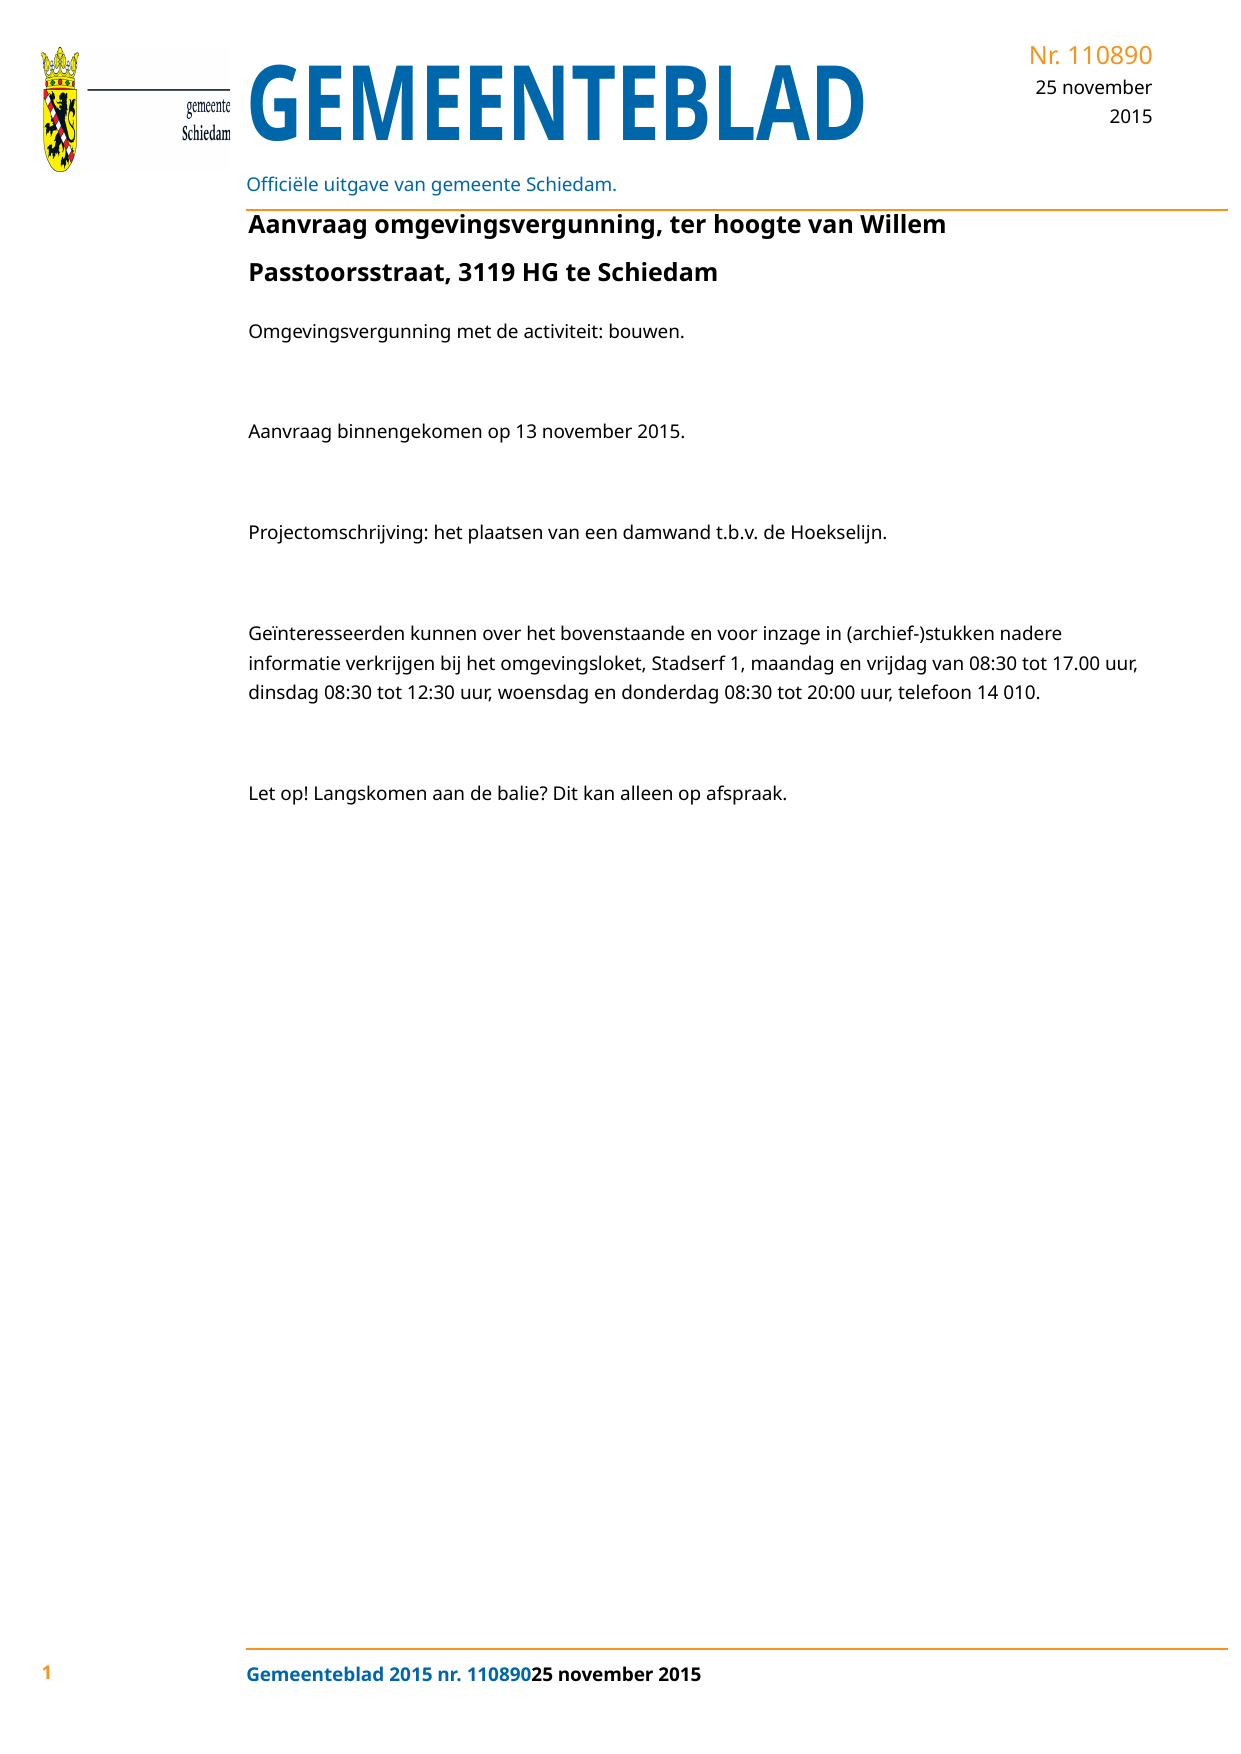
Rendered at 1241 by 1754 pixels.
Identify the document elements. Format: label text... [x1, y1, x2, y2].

text Aanvraag omgevingsvergunning, ter hoogte van Willem Passtoorsstraat, 3119 HG te Schiedam [248, 211, 1152, 288]
text Projectomschrijving: het plaatsen van een damwand t.b.v. de Hoekselijn. [248, 519, 1152, 545]
picture [41, 47, 231, 172]
text Geïnteresseerden kunnen over het bovenstaande en voor inzage in (archief-)stukken nadere informatie verkrijgen bij het omgevingsloket, Stadserf 1, maandag en vrijdag van 08:30 tot 17.00 uur, dinsdag 08:30 tot 12:30 uur, woensdag en donderdag 08:30 tot 20:00 uur, telefoon 14 010. [248, 620, 1152, 705]
text Let op! Langskomen aan de balie? Dit kan alleen op afspraak. [248, 780, 1152, 806]
text Omgevingsvergunning met de activiteit: bouwen. [248, 318, 1152, 344]
text Aanvraag binnengekomen op 13 november 2015. [248, 419, 1152, 444]
